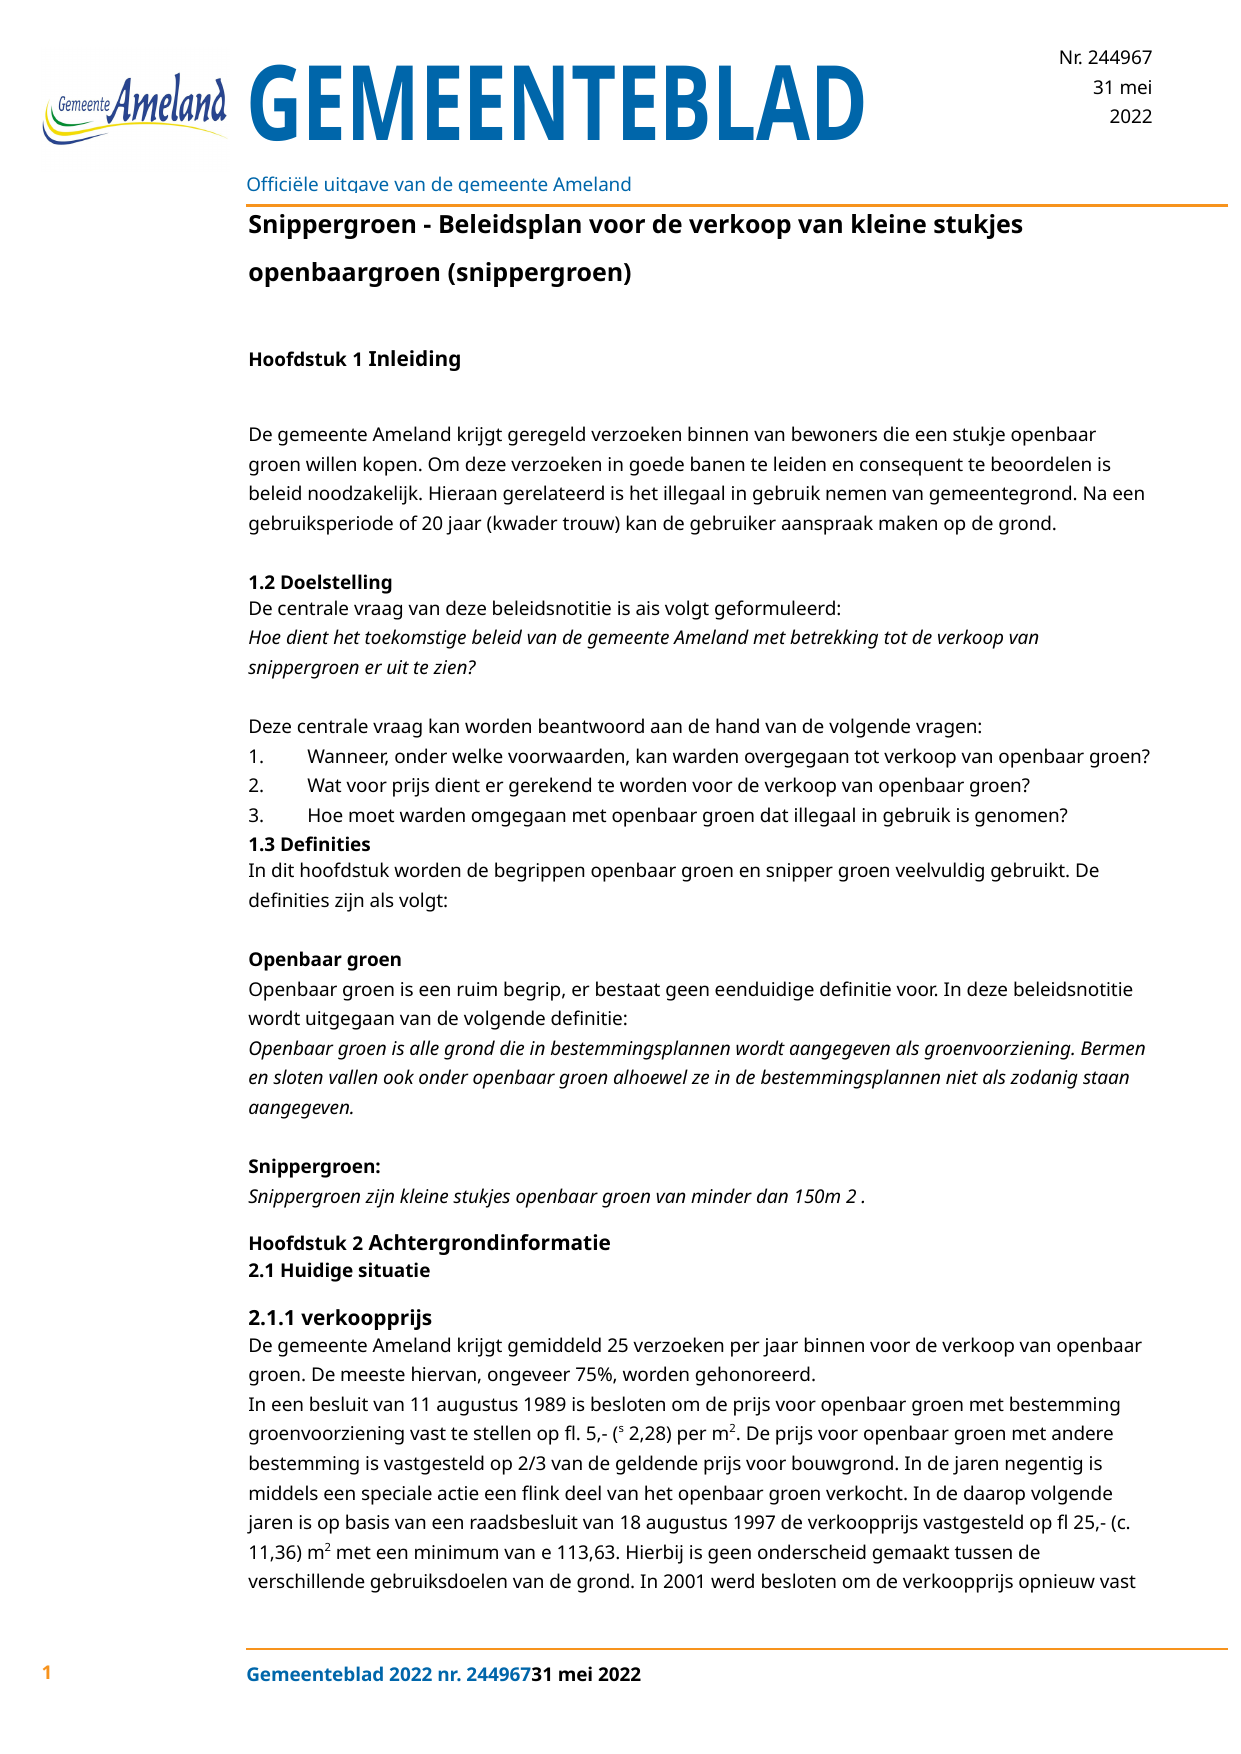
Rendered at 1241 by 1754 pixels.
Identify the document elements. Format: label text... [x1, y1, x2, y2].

text 2.1 Huidige situatie [248, 1257, 1152, 1283]
text 1.3 Definities [248, 832, 1152, 857]
text Openbaar groen is alle grond die in bestemmingsplannen wordt aangegeven als groenvoorziening. Bermen en sloten vallen ook onder openbaar groen alhoewel ze in de bestemmingsplannen niet als zodanig staan aangegeven. [248, 1035, 1152, 1120]
list Wanneer, onder welke voorwaarden, kan warden overgegaan tot verkoop van openbaar groen? [248, 743, 1152, 769]
text In dit hoofdstuk worden de begrippen openbaar groen en snipper groen veelvuldig gebruikt. De definities zijn als volgt: [248, 857, 1152, 913]
text Hoofdstuk 1 Inleiding [248, 344, 1152, 372]
text 1.2 Doelstelling [248, 569, 1152, 595]
text Snippergroen zijn kleine stukjes openbaar groen van minder dan 150m 2 . [248, 1183, 1152, 1208]
picture [41, 47, 231, 172]
text Snippergroen - Beleidsplan voor de verkoop van kleine stukjes openbaargroen (snippergroen) [248, 207, 1152, 288]
text De gemeente Ameland krijgt gemiddeld 25 verzoeken per jaar binnen voor de verkoop van openbaar groen. De meeste hiervan, ongeveer 75%, worden gehonoreerd. [248, 1332, 1152, 1387]
text De gemeente Ameland krijgt geregeld verzoeken binnen van bewoners die een stukje openbaar groen willen kopen. Om deze verzoeken in goede banen te leiden en consequent te beoordelen is beleid noodzakelijk. Hieraan gerelateerd is het illegaal in gebruik nemen van gemeentegrond. Na een gebruiksperiode of 20 jaar (kwader trouw) kan de gebruiker aanspraak maken op de grond. [248, 421, 1152, 536]
text In een besluit van 11 augustus 1989 is besloten om de prijs voor openbaar groen met bestemming groenvoorziening vast te stellen op fl. 5,- (s 2,28) per m2. De prijs voor openbaar groen met andere bestemming is vastgesteld op 2/3 van de geldende prijs voor bouwgrond. In de jaren negentig is middels een speciale actie een flink deel van het openbaar groen verkocht. In de daarop volgende jaren is op basis van een raadsbesluit van 18 augustus 1997 de verkoopprijs vastgesteld op fl 25,- (c. 11,36) m2 met een minimum van e 113,63. Hierbij is geen onderscheid gemaakt tussen de verschillende gebruiksdoelen van de grond. In 2001 werd besloten om de verkoopprijs opnieuw vast [248, 1391, 1152, 1594]
text Hoofdstuk 2 Achtergrondinformatie [248, 1228, 1152, 1257]
text Openbaar groen [248, 946, 1152, 972]
list Wat voor prijs dient er gerekend te worden voor de verkoop van openbaar groen? [248, 772, 1152, 798]
list Hoe moet warden omgegaan met openbaar groen dat illegaal in gebruik is genomen? [248, 802, 1152, 828]
text Openbaar groen is een ruim begrip, er bestaat geen eenduidige definitie voor. In deze beleidsnotitie wordt uitgegaan van de volgende definitie: [248, 976, 1152, 1031]
text De centrale vraag van deze beleidsnotitie is ais volgt geformuleerd: [248, 595, 1152, 621]
text Deze centrale vraag kan worden beantwoord aan de hand van de volgende vragen: [248, 713, 1152, 739]
text Hoe dient het toekomstige beleid van de gemeente Ameland met betrekking tot de verkoop van snippergroen er uit te zien? [248, 624, 1152, 680]
text Snippergroen: [248, 1153, 1152, 1179]
text 2.1.1 verkoopprijs [248, 1303, 1152, 1332]
